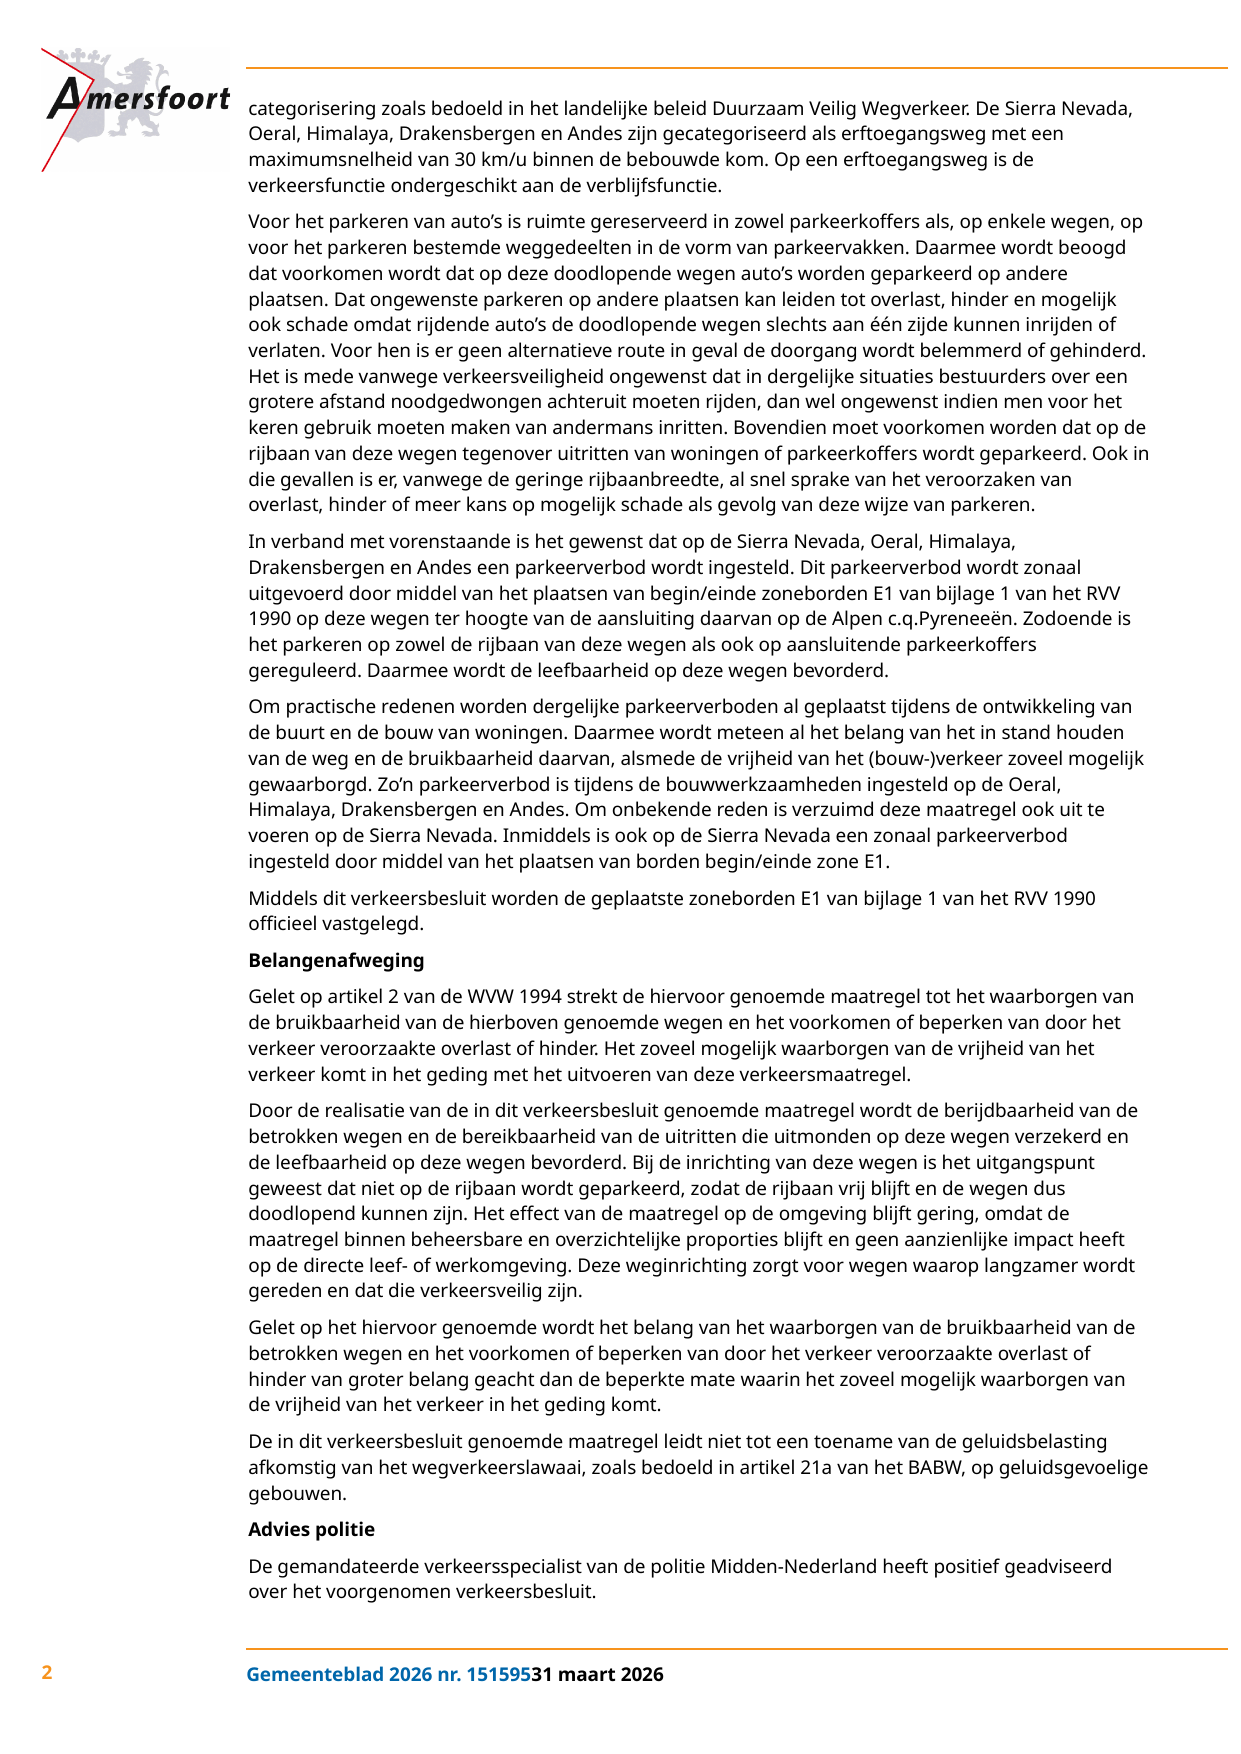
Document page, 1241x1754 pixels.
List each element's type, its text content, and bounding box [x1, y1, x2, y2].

text Advies politie [248, 1516, 1152, 1542]
text Belangenafweging [248, 947, 1152, 973]
text Gelet op het hiervoor genoemde wordt het belang van het waarborgen van de bruikbaarheid van de betrokken wegen en het voorkomen of beperken van door het verkeer veroorzaakte overlast of hinder van groter belang geacht dan de beperkte mate waarin het zoveel mogelijk waarborgen van de vrijheid van het verkeer in het geding komt. [248, 1314, 1152, 1417]
text Middels dit verkeersbesluit worden de geplaatste zoneborden E1 van bijlage 1 van het RVV 1990 officieel vastgelegd. [248, 885, 1152, 936]
text categorisering zoals bedoeld in het landelijke beleid Duurzaam Veilig Wegverkeer. De Sierra Nevada, Oeral, Himalaya, Drakensbergen en Andes zijn gecategoriseerd als erftoegangsweg met een maximumsnelheid van 30 km/u binnen de bebouwde kom. Op een erftoegangsweg is de verkeersfunctie ondergeschikt aan de verblijfsfunctie. [248, 95, 1152, 198]
picture [41, 47, 231, 172]
text Voor het parkeren van auto’s is ruimte gereserveerd in zowel parkeerkoffers als, op enkele wegen, op voor het parkeren bestemde weggedeelten in de vorm van parkeervakken. Daarmee wordt beoogd dat voorkomen wordt dat op deze doodlopende wegen auto’s worden geparkeerd op andere plaatsen. Dat ongewenste parkeren op andere plaatsen kan leiden tot overlast, hinder en mogelijk ook schade omdat rijdende auto’s de doodlopende wegen slechts aan één zijde kunnen inrijden of verlaten. Voor hen is er geen alternatieve route in geval de doorgang wordt belemmerd of gehinderd. Het is mede vanwege verkeersveiligheid ongewenst dat in dergelijke situaties bestuurders over een grotere afstand noodgedwongen achteruit moeten rijden, dan wel ongewenst indien men voor het keren gebruik moeten maken van andermans inritten. Bovendien moet voorkomen worden dat op de rijbaan van deze wegen tegenover uitritten van woningen of parkeerkoffers wordt geparkeerd. Ook in die gevallen is er, vanwege de geringe rijbaanbreedte, al snel sprake van het veroorzaken van overlast, hinder of meer kans op mogelijk schade als gevolg van deze wijze van parkeren. [248, 209, 1152, 517]
text De gemandateerde verkeersspecialist van de politie Midden-Nederland heeft positief geadviseerd over het voorgenomen verkeersbesluit. [248, 1553, 1152, 1604]
text De in dit verkeersbesluit genoemde maatregel leidt niet tot een toename van de geluidsbelasting afkomstig van het wegverkeerslawaai, zoals bedoeld in artikel 21a van het BABW, op geluidsgevoelige gebouwen. [248, 1428, 1152, 1505]
text Door de realisatie van de in dit verkeersbesluit genoemde maatregel wordt de berijdbaarheid van de betrokken wegen en de bereikbaarheid van de uitritten die uitmonden op deze wegen verzekerd en de leefbaarheid op deze wegen bevorderd. Bij de inrichting van deze wegen is het uitgangspunt geweest dat niet op de rijbaan wordt geparkeerd, zodat de rijbaan vrij blijft en de wegen dus doodlopend kunnen zijn. Het effect van de maatregel op de omgeving blijft gering, omdat de maatregel binnen beheersbare en overzichtelijke proporties blijft en geen aanzienlijke impact heeft op de directe leef- of werkomgeving. Deze weginrichting zorgt voor wegen waarop langzamer wordt gereden en dat die verkeersveilig zijn. [248, 1098, 1152, 1303]
text In verband met vorenstaande is het gewenst dat op de Sierra Nevada, Oeral, Himalaya, Drakensbergen en Andes een parkeerverbod wordt ingesteld. Dit parkeerverbod wordt zonaal uitgevoerd door middel van het plaatsen van begin/einde zoneborden E1 van bijlage 1 van het RVV 1990 op deze wegen ter hoogte van de aansluiting daarvan op de Alpen c.q.Pyreneeën. Zodoende is het parkeren op zowel de rijbaan van deze wegen als ook op aansluitende parkeerkoffers gereguleerd. Daarmee wordt de leefbaarheid op deze wegen bevorderd. [248, 528, 1152, 683]
text Gelet op artikel 2 van de WVW 1994 strekt de hiervoor genoemde maatregel tot het waarborgen van de bruikbaarheid van de hierboven genoemde wegen en het voorkomen of beperken van door het verkeer veroorzaakte overlast of hinder. Het zoveel mogelijk waarborgen van de vrijheid van het verkeer komt in het geding met het uitvoeren van deze verkeersmaatregel. [248, 984, 1152, 1087]
text Om practische redenen worden dergelijke parkeerverboden al geplaatst tijdens de ontwikkeling van de buurt en de bouw van woningen. Daarmee wordt meteen al het belang van het in stand houden van de weg en de bruikbaarheid daarvan, alsmede de vrijheid van het (bouw-)verkeer zoveel mogelijk gewaarborgd. Zo’n parkeerverbod is tijdens de bouwwerkzaamheden ingesteld op de Oeral, Himalaya, Drakensbergen en Andes. Om onbekende reden is verzuimd deze maatregel ook uit te voeren op de Sierra Nevada. Inmiddels is ook op de Sierra Nevada een zonaal parkeerverbod ingesteld door middel van het plaatsen van borden begin/einde zone E1. [248, 694, 1152, 874]
